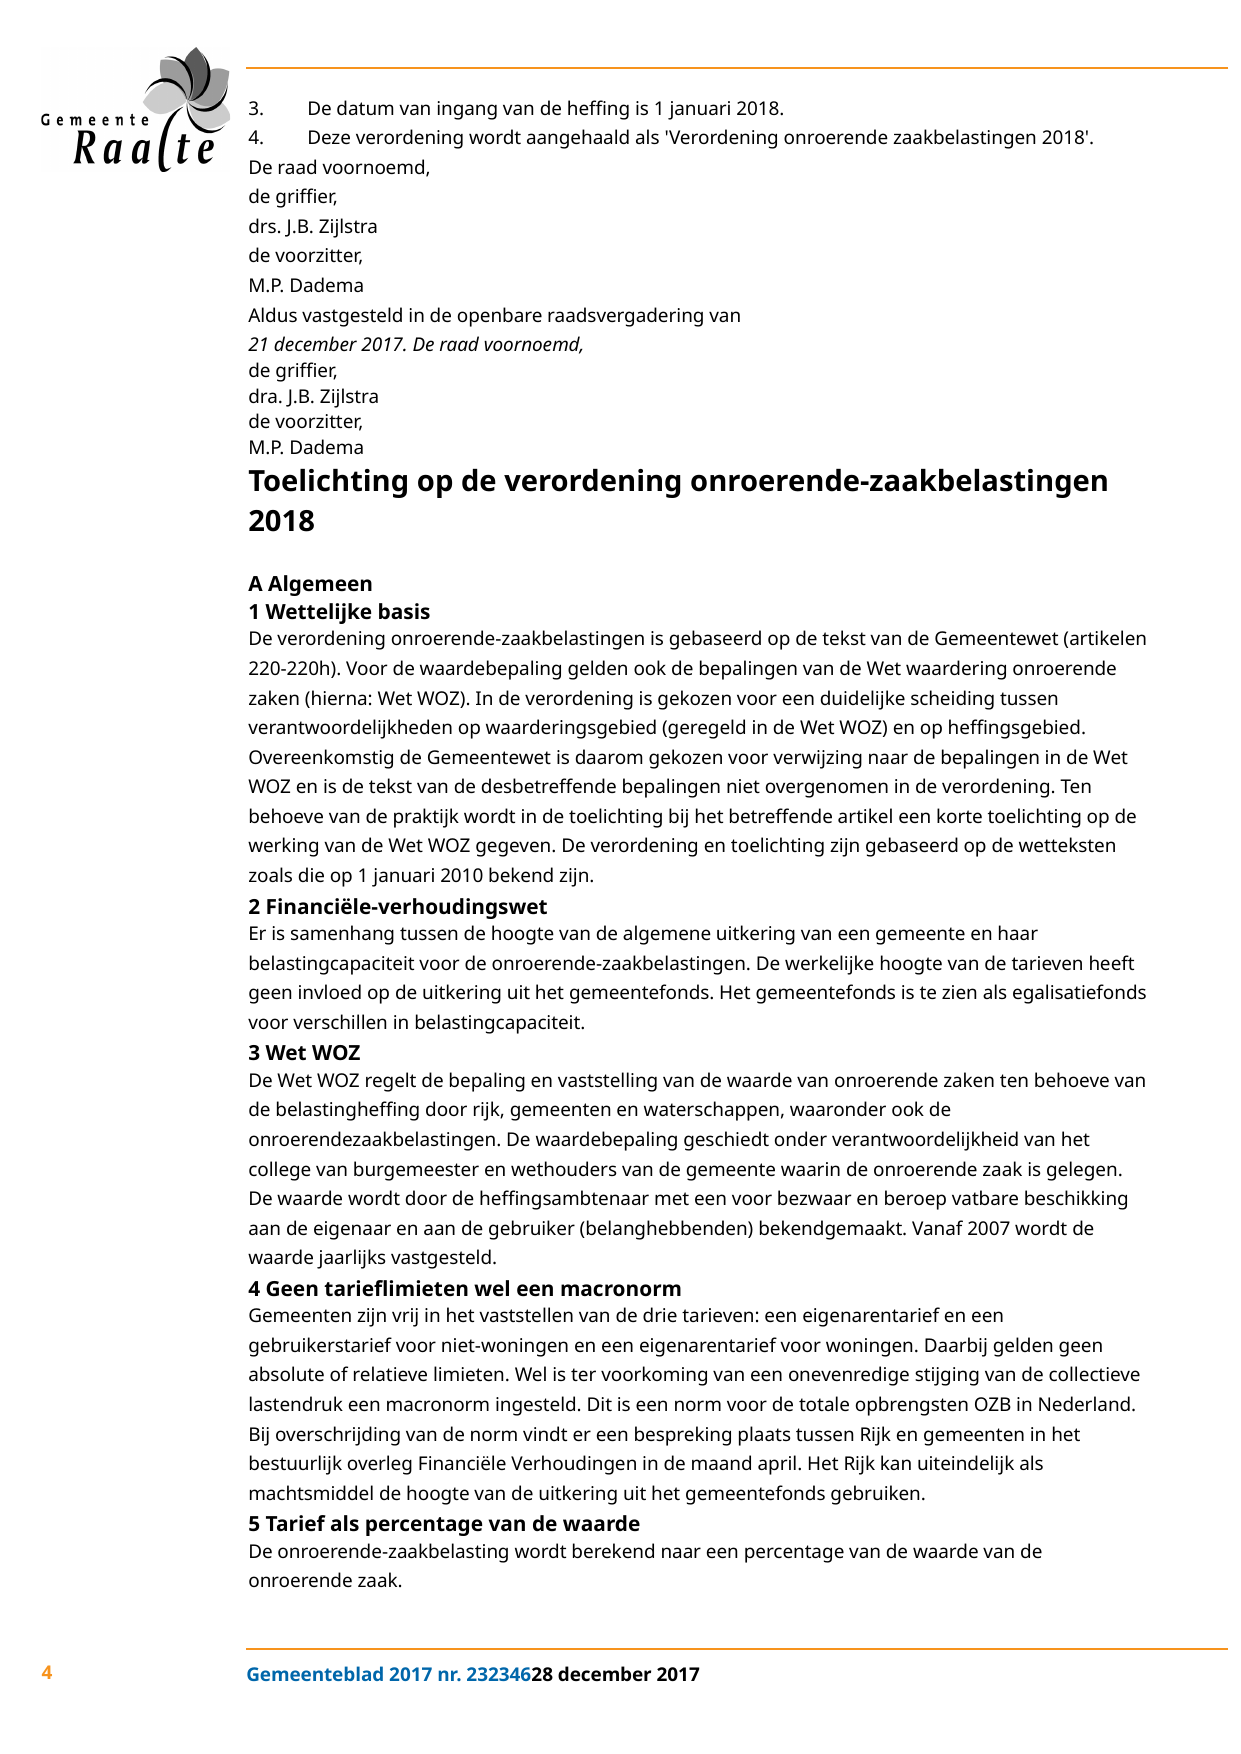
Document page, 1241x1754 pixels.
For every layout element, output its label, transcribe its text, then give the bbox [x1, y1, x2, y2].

text M.P. Dadema [248, 272, 1152, 298]
text 2 Financiële-verhoudingswet [248, 892, 1152, 920]
text 1 Wettelijke basis [248, 597, 1152, 626]
text 21 december 2017. De raad voornoemd, [248, 331, 1152, 357]
text M.P. Dadema [248, 434, 1152, 460]
text A Algemeen [248, 569, 1152, 597]
text 4 Geen tarieflimieten wel een macronorm [248, 1274, 1152, 1302]
text De raad voornoemd, [248, 154, 1152, 180]
text Er is samenhang tussen de hoogte van de algemene uitkering van een gemeente en haar belastingcapaciteit voor de onroerende-zaakbelastingen. De werkelijke hoogte van de tarieven heeft geen invloed op de uitkering uit het gemeentefonds. Het gemeentefonds is te zien als egalisatiefonds voor verschillen in belastingcapaciteit. [248, 920, 1152, 1035]
text De onroerende-zaakbelasting wordt berekend naar een percentage van de waarde van de onroerende zaak. [248, 1538, 1152, 1593]
text de voorzitter, [248, 243, 1152, 268]
text drs. J.B. Zijlstra [248, 213, 1152, 239]
picture [41, 47, 231, 172]
text 5 Tarief als percentage van de waarde [248, 1509, 1152, 1538]
list De datum van ingang van de heffing is 1 januari 2018. [248, 95, 1152, 121]
text Gemeenten zijn vrij in het vaststellen van de drie tarieven: een eigenarentarief en een gebruikerstarief voor niet-woningen en een eigenarentarief voor woningen. Daarbij gelden geen absolute of relatieve limieten. Wel is ter voorkoming van een onevenredige stijging van de collectieve lastendruk een macronorm ingesteld. Dit is een norm voor de totale opbrengsten OZB in Nederland. Bij overschrijding van de norm vindt er een bespreking plaats tussen Rijk en gemeenten in het bestuurlijk overleg Financiële Verhoudingen in de maand april. Het Rijk kan uiteindelijk als machtsmiddel de hoogte van de uitkering uit het gemeentefonds gebruiken. [248, 1302, 1152, 1506]
text Toelichting op de verordening onroerende-zaakbelastingen 2018 [248, 460, 1152, 539]
text de griffier, [248, 357, 1152, 383]
text De Wet WOZ regelt de bepaling en vaststelling van de waarde van onroerende zaken ten behoeve van de belastingheffing door rijk, gemeenten en waterschappen, waaronder ook de onroerendezaakbelastingen. De waardebepaling geschiedt onder verantwoordelijkheid van het college van burgemeester en wethouders van de gemeente waarin de onroerende zaak is gelegen. De waarde wordt door de heffingsambtenaar met een voor bezwaar en beroep vatbare beschikking aan de eigenaar en aan de gebruiker (belanghebbenden) bekendgemaakt. Vanaf 2007 wordt de waarde jaarlijks vastgesteld. [248, 1067, 1152, 1270]
list Deze verordening wordt aangehaald als 'Verordening onroerende zaakbelastingen 2018'. [248, 124, 1152, 150]
text Aldus vastgesteld in de openbare raadsvergadering van [248, 302, 1152, 328]
text De verordening onroerende-zaakbelastingen is gebaseerd op de tekst van de Gemeentewet (artikelen 220-220h). Voor de waardebepaling gelden ook de bepalingen van de Wet waardering onroerende zaken (hierna: Wet WOZ). In de verordening is gekozen voor een duidelijke scheiding tussen verantwoordelijkheden op waarderingsgebied (geregeld in de Wet WOZ) en op heffingsgebied. Overeenkomstig de Gemeentewet is daarom gekozen voor verwijzing naar de bepalingen in de Wet WOZ en is de tekst van de desbetreffende bepalingen niet overgenomen in de verordening. Ten behoeve van de praktijk wordt in de toelichting bij het betreffende artikel een korte toelichting op de werking van de Wet WOZ gegeven. De verordening en toelichting zijn gebaseerd op de wetteksten zoals die op 1 januari 2010 bekend zijn. [248, 626, 1152, 888]
text dra. J.B. Zijlstra [248, 383, 1152, 409]
text de voorzitter, [248, 409, 1152, 434]
text 3 Wet WOZ [248, 1038, 1152, 1067]
text de griffier, [248, 183, 1152, 209]
